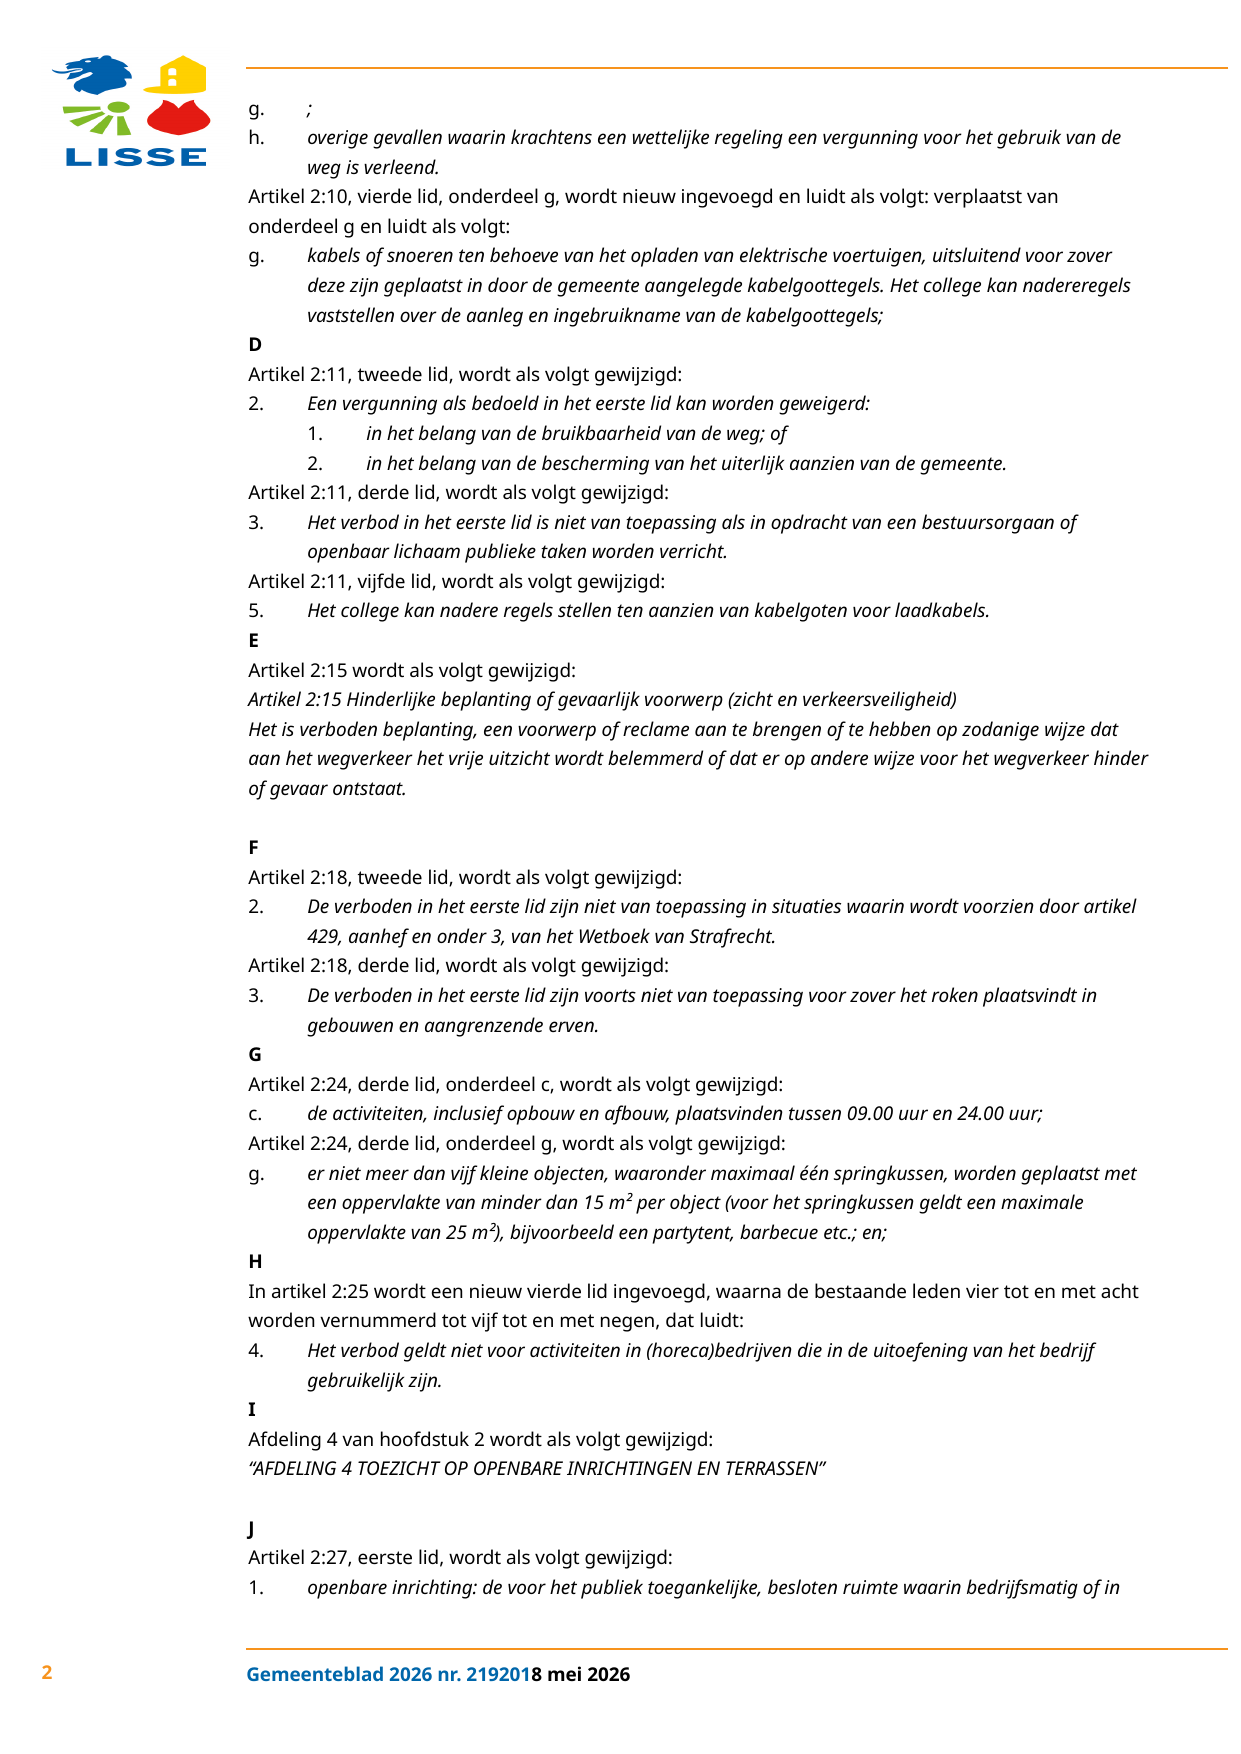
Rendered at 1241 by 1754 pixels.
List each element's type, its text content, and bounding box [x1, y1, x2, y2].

list Het college kan nadere regels stellen ten aanzien van kabelgoten voor laadkabels. [248, 598, 1152, 623]
text F [248, 834, 1152, 860]
text H [248, 1248, 1152, 1274]
text Artikel 2:15 Hinderlijke beplanting of gevaarlijk voorwerp (zicht en verkeersveiligheid) [248, 686, 1152, 712]
text Artikel 2:11, tweede lid, wordt als volgt gewijzigd: [248, 361, 1152, 387]
text D [248, 331, 1152, 357]
text Artikel 2:10, vierde lid, onderdeel g, wordt nieuw ingevoegd en luidt als volgt: verplaatst van onderdeel g en luidt als volgt: [248, 183, 1152, 239]
text E [248, 627, 1152, 653]
text I [248, 1396, 1152, 1422]
text Artikel 2:15 wordt als volgt gewijzigd: [248, 657, 1152, 683]
list overige gevallen waarin krachtens een wettelijke regeling een vergunning voor het gebruik van de weg is verleend. [248, 124, 1152, 180]
list De verboden in het eerste lid zijn voorts niet van toepassing voor zover het roken plaatsvindt in gebouwen en aangrenzende erven. [248, 982, 1152, 1038]
text Het is verboden beplanting, een voorwerp of reclame aan te brengen of te hebben op zodanige wijze dat aan het wegverkeer het vrije uitzicht wordt belemmerd of dat er op andere wijze voor het wegverkeer hinder of gevaar ontstaat. [248, 716, 1152, 801]
list Een vergunning als bedoeld in het eerste lid kan worden geweigerd: [248, 391, 1152, 416]
list Het verbod in het eerste lid is niet van toepassing als in opdracht van een bestuursorgaan of openbaar lichaam publieke taken worden verricht. [248, 509, 1152, 564]
text Artikel 2:24, derde lid, onderdeel c, wordt als volgt gewijzigd: [248, 1071, 1152, 1097]
list in het belang van de bruikbaarheid van de weg; of [307, 420, 1152, 446]
list kabels of snoeren ten behoeve van het opladen van elektrische voertuigen, uitsluitend voor zover deze zijn geplaatst in door de gemeente aangelegde kabelgoottegels. Het college kan nadereregels vaststellen over de aanleg en ingebruikname van de kabelgoottegels; [248, 243, 1152, 328]
text Artikel 2:18, tweede lid, wordt als volgt gewijzigd: [248, 864, 1152, 890]
list in het belang van de bescherming van het uiterlijk aanzien van de gemeente. [307, 450, 1152, 476]
text J [248, 1515, 1152, 1541]
list er niet meer dan vijf kleine objecten, waaronder maximaal één springkussen, worden geplaatst met een oppervlakte van minder dan 15 m² per object (voor het springkussen geldt een maximale oppervlakte van 25 m²), bijvoorbeeld een partytent, barbecue etc.; en; [248, 1160, 1152, 1245]
list openbare inrichting: de voor het publiek toegankelijke, besloten ruimte waarin bedrijfsmatig of in [248, 1574, 1152, 1600]
text Artikel 2:11, vijfde lid, wordt als volgt gewijzigd: [248, 568, 1152, 594]
text In artikel 2:25 wordt een nieuw vierde lid ingevoegd, waarna de bestaande leden vier tot en met acht worden vernummerd tot vijf tot en met negen, dat luidt: [248, 1278, 1152, 1333]
list De verboden in het eerste lid zijn niet van toepassing in situaties waarin wordt voorzien door artikel 429, aanhef en onder 3, van het Wetboek van Strafrecht. [248, 893, 1152, 949]
list ; [248, 95, 1152, 121]
text “AFDELING 4 TOEZICHT OP OPENBARE INRICHTINGEN EN TERRASSEN” [248, 1456, 1152, 1481]
text G [248, 1041, 1152, 1067]
text Artikel 2:24, derde lid, onderdeel g, wordt als volgt gewijzigd: [248, 1130, 1152, 1156]
list Het verbod geldt niet voor activiteiten in (horeca)bedrijven die in de uitoefening van het bedrijf gebruikelijk zijn. [248, 1337, 1152, 1393]
picture [41, 47, 231, 172]
text Afdeling 4 van hoofdstuk 2 wordt als volgt gewijzigd: [248, 1426, 1152, 1452]
text Artikel 2:18, derde lid, wordt als volgt gewijzigd: [248, 953, 1152, 978]
list de activiteiten, inclusief opbouw en afbouw, plaatsvinden tussen 09.00 uur en 24.00 uur; [248, 1101, 1152, 1126]
text Artikel 2:11, derde lid, wordt als volgt gewijzigd: [248, 479, 1152, 505]
text Artikel 2:27, eerste lid, wordt als volgt gewijzigd: [248, 1544, 1152, 1570]
